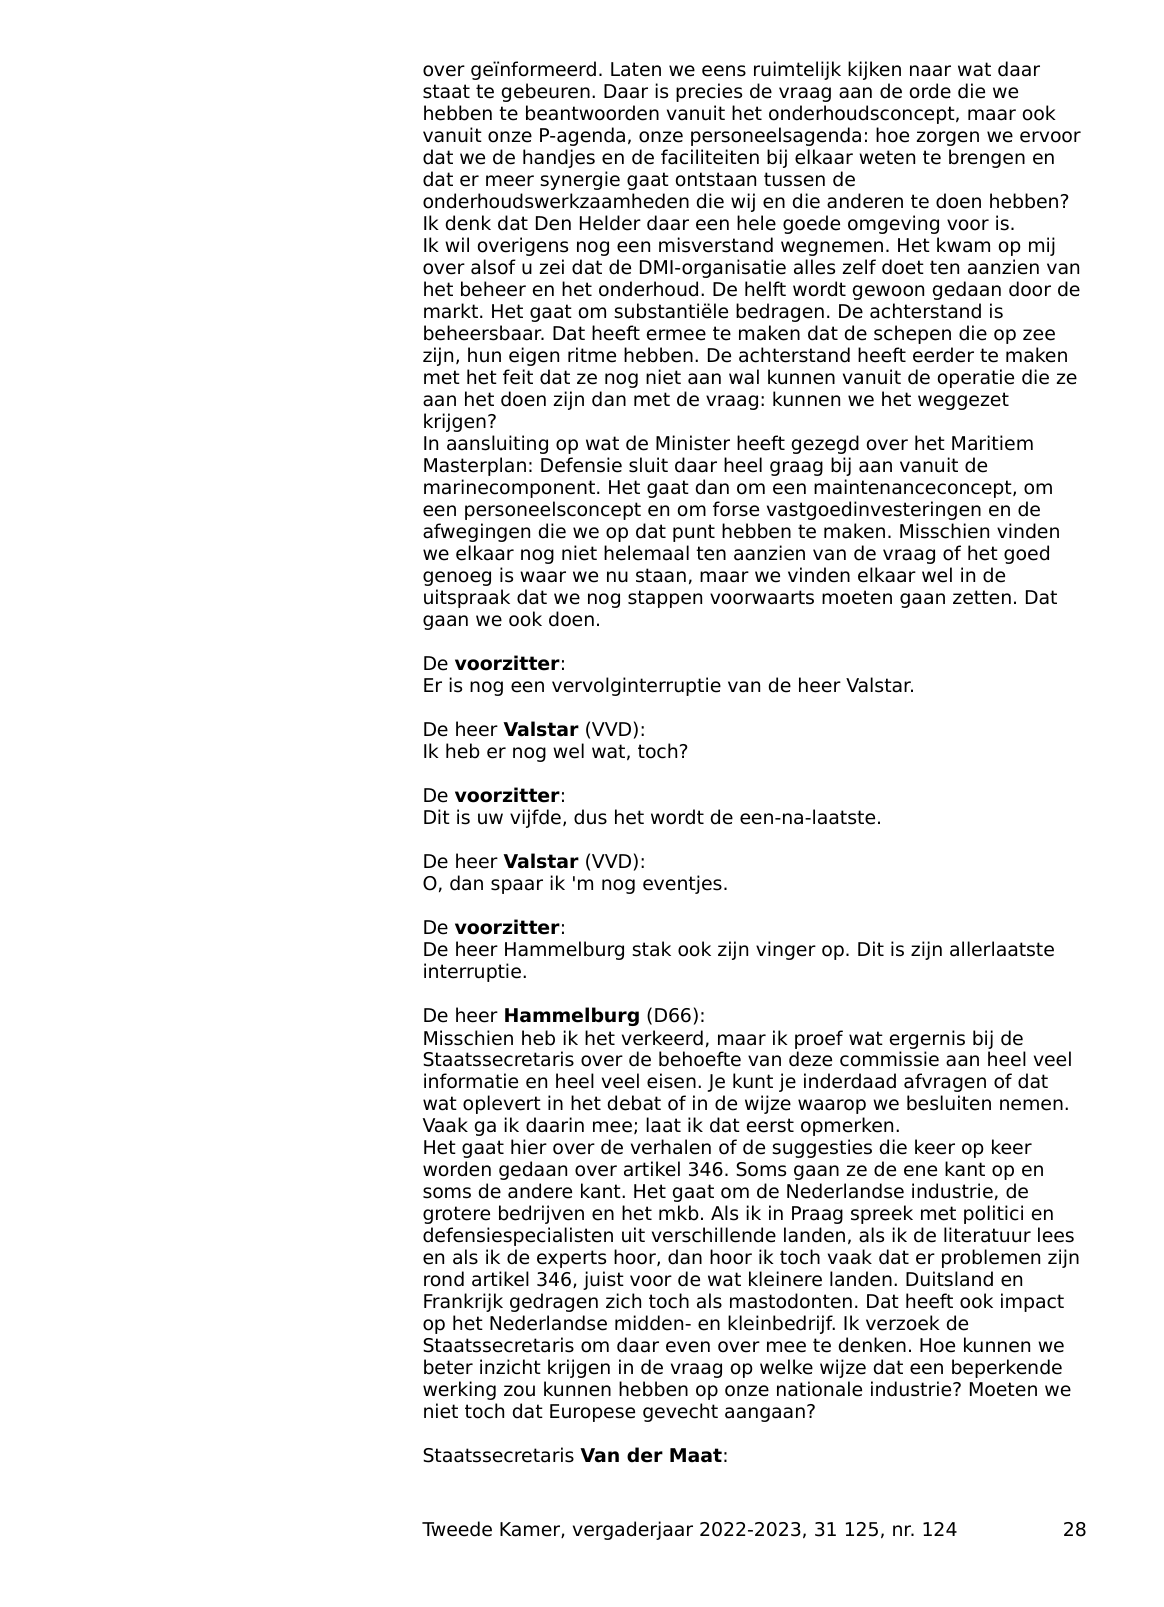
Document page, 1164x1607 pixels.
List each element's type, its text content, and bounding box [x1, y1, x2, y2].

text De voorzitter: [422, 653, 1087, 675]
text De heer Valstar (VVD): [422, 719, 1087, 741]
text Staatssecretaris Van der Maat: [422, 1445, 1087, 1467]
text O, dan spaar ik 'm nog eventjes. [422, 873, 1087, 895]
text over geïnformeerd. Laten we eens ruimtelijk kijken naar wat daar staat te gebeuren. Daar is precies de vraag aan de orde die we hebben te beantwoorden vanuit het onderhoudsconcept, maar ook vanuit onze P-agenda, onze personeelsagenda: hoe zorgen we ervoor dat we de handjes en de faciliteiten bij elkaar weten te brengen en dat er meer synergie gaat ontstaan tussen de onderhoudswerkzaamheden die wij en die anderen te doen hebben? Ik denk dat Den Helder daar een hele goede omgeving voor is. [422, 59, 1087, 235]
text Het gaat hier over de verhalen of de suggesties die keer op keer worden gedaan over artikel 346. Soms gaan ze de ene kant op en soms de andere kant. Het gaat om de Nederlandse industrie, de grotere bedrijven en het mkb. Als ik in Praag spreek met politici en defensiespecialisten uit verschillende landen, als ik de literatuur lees en als ik de experts hoor, dan hoor ik toch vaak dat er problemen zijn rond artikel 346, juist voor de wat kleinere landen. Duitsland en Frankrijk gedragen zich toch als mastodonten. Dat heeft ook impact op het Nederlandse midden- en kleinbedrijf. Ik verzoek de Staatssecretaris om daar even over mee te denken. Hoe kunnen we beter inzicht krijgen in de vraag op welke wijze dat een beperkende werking zou kunnen hebben op onze nationale industrie? Moeten we niet toch dat Europese gevecht aangaan? [422, 1137, 1087, 1423]
text In aansluiting op wat de Minister heeft gezegd over het Maritiem Masterplan: Defensie sluit daar heel graag bij aan vanuit de marinecomponent. Het gaat dan om een maintenanceconcept, om een personeelsconcept en om forse vastgoedinvesteringen en de afwegingen die we op dat punt hebben te maken. Misschien vinden we elkaar nog niet helemaal ten aanzien van de vraag of het goed genoeg is waar we nu staan, maar we vinden elkaar wel in de uitspraak dat we nog stappen voorwaarts moeten gaan zetten. Dat gaan we ook doen. [422, 433, 1087, 631]
text Er is nog een vervolginterruptie van de heer Valstar. [422, 675, 1087, 697]
text De heer Hammelburg stak ook zijn vinger op. Dit is zijn allerlaatste interruptie. [422, 939, 1087, 983]
text Dit is uw vijfde, dus het wordt de een-na-laatste. [422, 807, 1087, 829]
text De voorzitter: [422, 917, 1087, 939]
text Ik wil overigens nog een misverstand wegnemen. Het kwam op mij over alsof u zei dat de DMI-organisatie alles zelf doet ten aanzien van het beheer en het onderhoud. De helft wordt gewoon gedaan door de markt. Het gaat om substantiële bedragen. De achterstand is beheersbaar. Dat heeft ermee te maken dat de schepen die op zee zijn, hun eigen ritme hebben. De achterstand heeft eerder te maken met het feit dat ze nog niet aan wal kunnen vanuit de operatie die ze aan het doen zijn dan met de vraag: kunnen we het weggezet krijgen? [422, 235, 1087, 433]
text Misschien heb ik het verkeerd, maar ik proef wat ergernis bij de Staatssecretaris over de behoefte van deze commissie aan heel veel informatie en heel veel eisen. Je kunt je inderdaad afvragen of dat wat oplevert in het debat of in de wijze waarop we besluiten nemen. Vaak ga ik daarin mee; laat ik dat eerst opmerken. [422, 1027, 1087, 1137]
text De voorzitter: [422, 785, 1087, 807]
text Ik heb er nog wel wat, toch? [422, 741, 1087, 763]
text De heer Hammelburg (D66): [422, 1005, 1087, 1027]
text De heer Valstar (VVD): [422, 851, 1087, 873]
